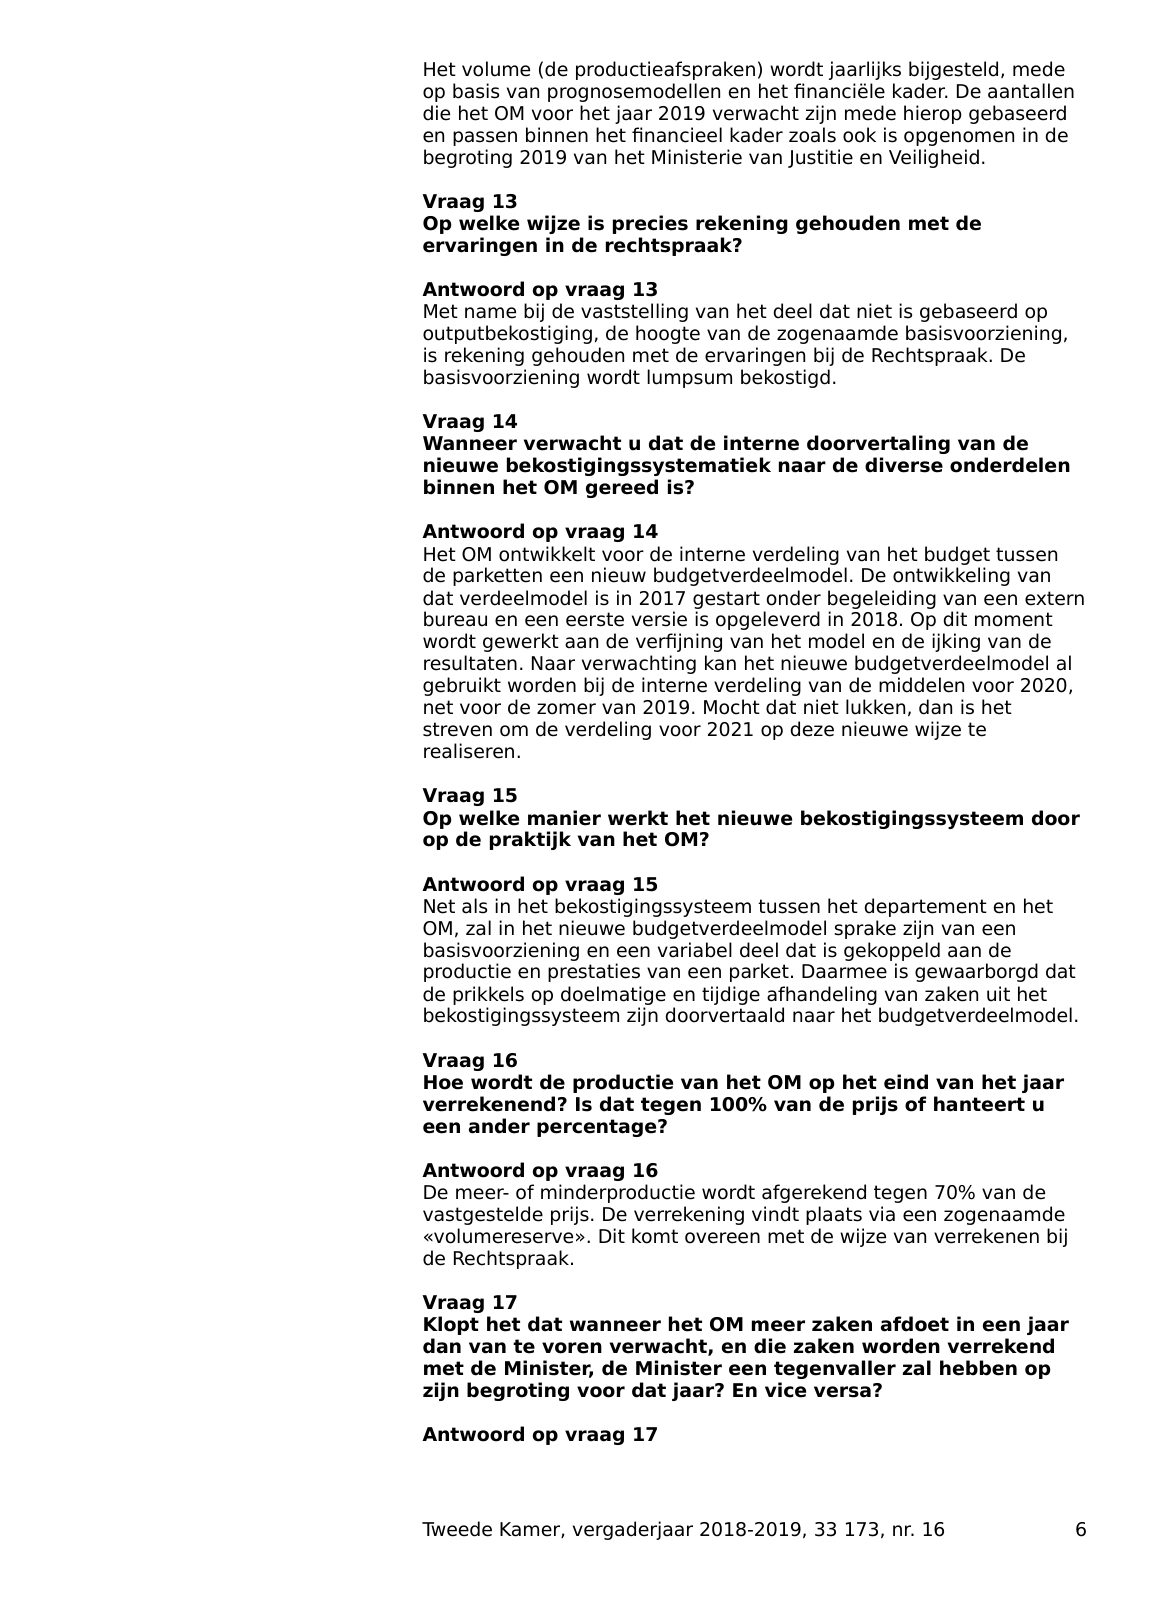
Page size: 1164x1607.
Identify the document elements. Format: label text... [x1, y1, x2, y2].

text Met name bij de vaststelling van het deel dat niet is gebaseerd op outputbekostiging, de hoogte van de zogenaamde basisvoorziening, is rekening gehouden met de ervaringen bij de Rechtspraak. De basisvoorziening wordt lumpsum bekostigd. [422, 301, 1087, 389]
text Vraag 14 [422, 411, 1087, 433]
text Net als in het bekostigingssysteem tussen het departement en het OM, zal in het nieuwe budgetverdeelmodel sprake zijn van een basisvoorziening en een variabel deel dat is gekoppeld aan de productie en prestaties van een parket. Daarmee is gewaarborgd dat de prikkels op doelmatige en tijdige afhandeling van zaken uit het bekostigingssysteem zijn doorvertaald naar het budgetverdeelmodel. [422, 896, 1087, 1027]
text Op welke wijze is precies rekening gehouden met de ervaringen in de rechtspraak? [422, 213, 1087, 257]
text Vraag 17 [422, 1292, 1087, 1314]
text Antwoord op vraag 13 [422, 279, 1087, 301]
text De meer- of minderproductie wordt afgerekend tegen 70% van de vastgestelde prijs. De verrekening vindt plaats via een zogenaamde «volumereserve». Dit komt overeen met de wijze van verrekenen bij de Rechtspraak. [422, 1182, 1087, 1269]
text Wanneer verwacht u dat de interne doorvertaling van de nieuwe bekostigingssystematiek naar de diverse onderdelen binnen het OM gereed is? [422, 433, 1087, 499]
text Antwoord op vraag 14 [422, 521, 1087, 543]
text Het volume (de productieafspraken) wordt jaarlijks bijgesteld, mede op basis van prognosemodellen en het financiële kader. De aantallen die het OM voor het jaar 2019 verwacht zijn mede hierop gebaseerd en passen binnen het financieel kader zoals ook is opgenomen in de begroting 2019 van het Ministerie van Justitie en Veiligheid. [422, 59, 1087, 169]
text Klopt het dat wanneer het OM meer zaken afdoet in een jaar dan van te voren verwacht, en die zaken worden verrekend met de Minister, de Minister een tegenvaller zal hebben op zijn begroting voor dat jaar? En vice versa? [422, 1314, 1087, 1402]
text Antwoord op vraag 16 [422, 1160, 1087, 1182]
text Antwoord op vraag 17 [422, 1424, 1087, 1446]
text Vraag 15 [422, 785, 1087, 807]
text Vraag 13 [422, 191, 1087, 213]
text Antwoord op vraag 15 [422, 873, 1087, 896]
text Het OM ontwikkelt voor de interne verdeling van het budget tussen de parketten een nieuw budgetverdeelmodel. De ontwikkeling van dat verdeelmodel is in 2017 gestart onder begeleiding van een extern bureau en een eerste versie is opgeleverd in 2018. Op dit moment wordt gewerkt aan de verfijning van het model en de ijking van de resultaten. Naar verwachting kan het nieuwe budgetverdeelmodel al gebruikt worden bij de interne verdeling van de middelen voor 2020, net voor de zomer van 2019. Mocht dat niet lukken, dan is het streven om de verdeling voor 2021 op deze nieuwe wijze te realiseren. [422, 543, 1087, 763]
text Hoe wordt de productie van het OM op het eind van het jaar verrekenend? Is dat tegen 100% van de prijs of hanteert u een ander percentage? [422, 1072, 1087, 1137]
text Vraag 16 [422, 1049, 1087, 1072]
text Op welke manier werkt het nieuwe bekostigingssysteem door op de praktijk van het OM? [422, 807, 1087, 851]
